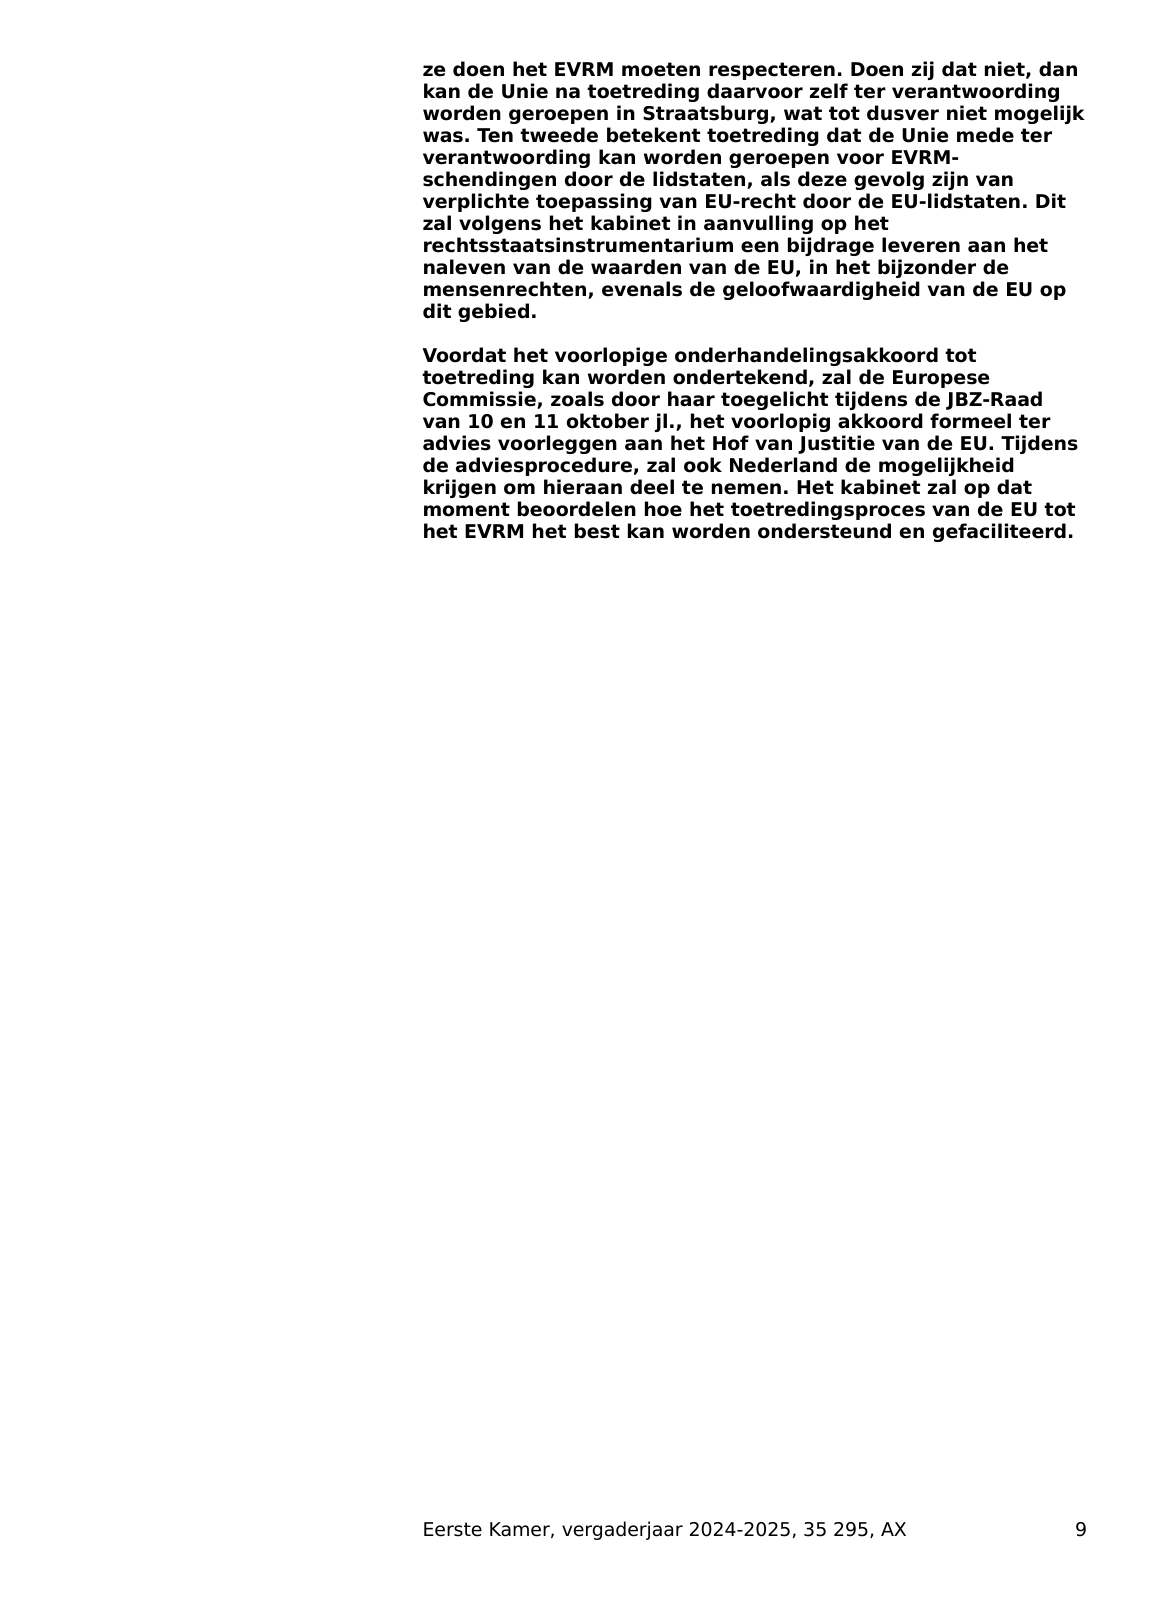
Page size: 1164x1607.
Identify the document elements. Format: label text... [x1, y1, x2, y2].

text Voordat het voorlopige onderhandelingsakkoord tot toetreding kan worden ondertekend, zal de Europese Commissie, zoals door haar toegelicht tijdens de JBZ-Raad van 10 en 11 oktober jl., het voorlopig akkoord formeel ter advies voorleggen aan het Hof van Justitie van de EU. Tijdens de adviesprocedure, zal ook Nederland de mogelijkheid krijgen om hieraan deel te nemen. Het kabinet zal op dat moment beoordelen hoe het toetredingsproces van de EU tot het EVRM het best kan worden ondersteund en gefaciliteerd. [422, 345, 1087, 543]
text ze doen het EVRM moeten respecteren. Doen zij dat niet, dan kan de Unie na toetreding daarvoor zelf ter verantwoording worden geroepen in Straatsburg, wat tot dusver niet mogelijk was. Ten tweede betekent toetreding dat de Unie mede ter verantwoording kan worden geroepen voor EVRM-schendingen door de lidstaten, als deze gevolg zijn van verplichte toepassing van EU-recht door de EU-lidstaten. Dit zal volgens het kabinet in aanvulling op het rechtsstaatsinstrumentarium een bijdrage leveren aan het naleven van de waarden van de EU, in het bijzonder de mensenrechten, evenals de geloofwaardigheid van de EU op dit gebied. [422, 59, 1087, 323]
